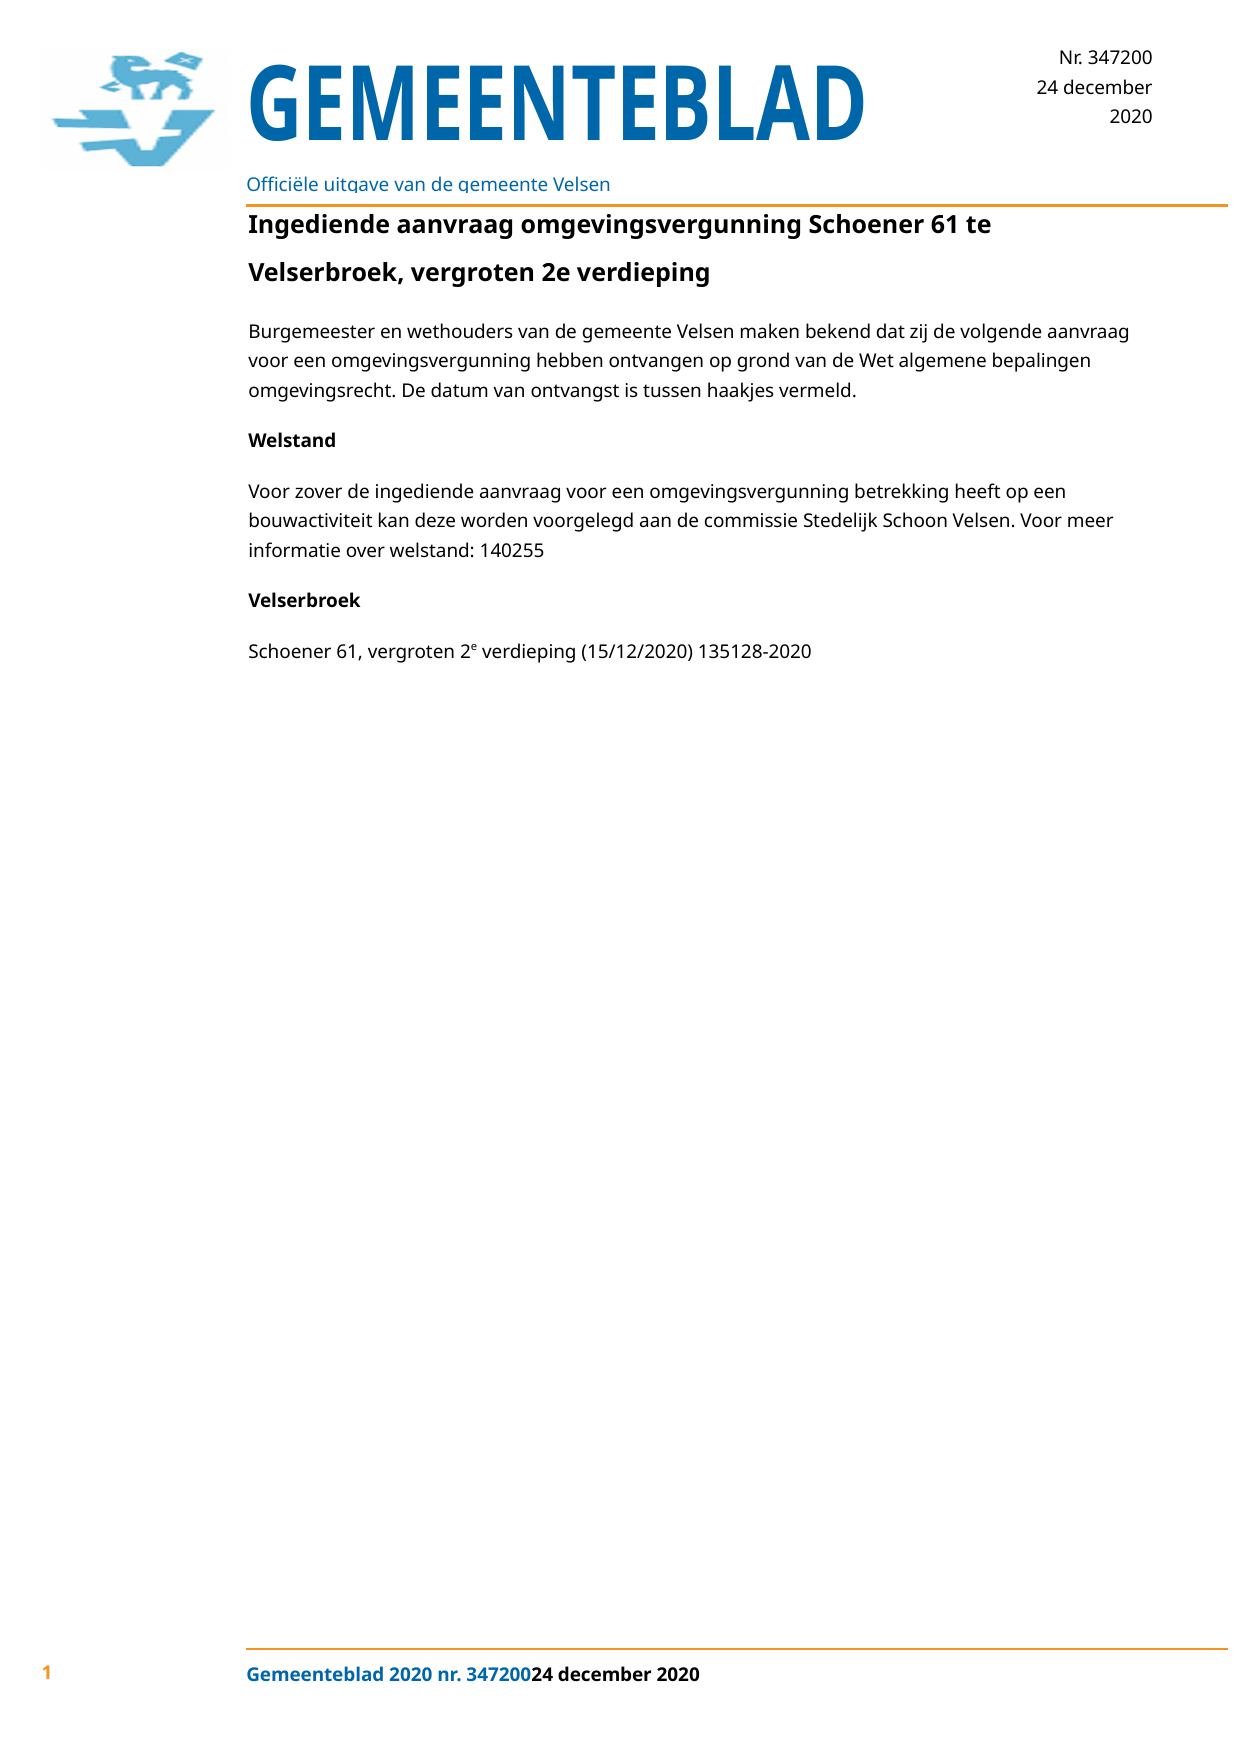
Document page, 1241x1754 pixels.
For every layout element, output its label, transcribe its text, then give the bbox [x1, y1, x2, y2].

text Schoener 61, vergroten 2e verdieping (15/12/2020) 135128-2020 [248, 638, 1152, 664]
text Burgemeester en wethouders van de gemeente Velsen maken bekend dat zij de volgende aanvraag voor een omgevingsvergunning hebben ontvangen op grond van de Wet algemene bepalingen omgevingsrecht. De datum van ontvangst is tussen haakjes vermeld. [248, 318, 1152, 403]
text Velserbroek [248, 587, 1152, 613]
text Ingediende aanvraag omgevingsvergunning Schoener 61 te Velserbroek, vergroten 2e verdieping [248, 207, 1152, 288]
text Welstand [248, 427, 1152, 453]
text Voor zover de ingediende aanvraag voor een omgevingsvergunning betrekking heeft op een bouwactiviteit kan deze worden voorgelegd aan de commissie Stedelijk Schoon Velsen. Voor meer informatie over welstand: 140255 [248, 478, 1152, 563]
picture [41, 47, 231, 172]
